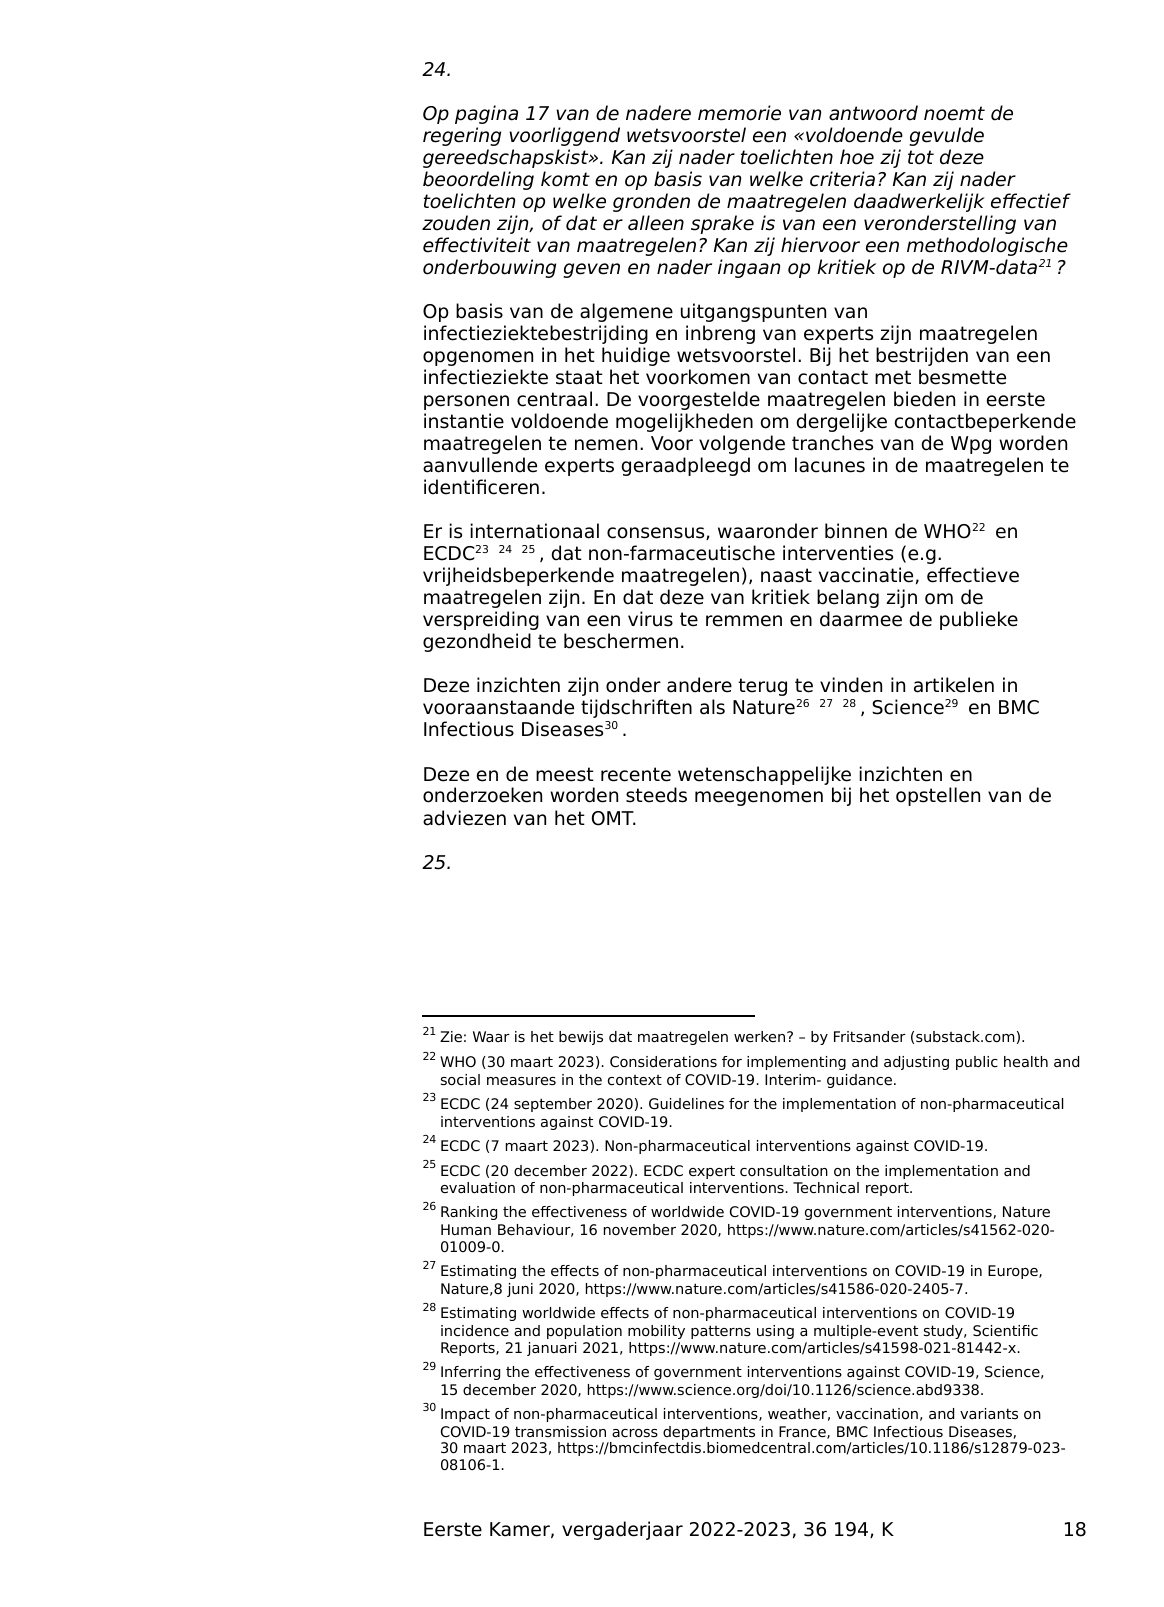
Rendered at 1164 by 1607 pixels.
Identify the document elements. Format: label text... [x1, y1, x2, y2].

text Estimating the effects of non-pharmaceutical interventions on COVID-19 in Europe, Nature,8 juni 2020, https://www.nature.com/articles/s41586-020-2405-7. [422, 1259, 1087, 1298]
text ECDC (24 september 2020). Guidelines for the implementation of non-pharmaceutical interventions against COVID-19. [422, 1092, 1087, 1131]
text Er is internationaal consensus, waaronder binnen de WHO en ECDC , dat non-farmaceutische interventies (e.g. vrijheidsbeperkende maatregelen), naast vaccinatie, effectieve maatregelen zijn. En dat deze van kritiek belang zijn om de verspreiding van een virus te remmen en daarmee de publieke gezondheid te beschermen. [422, 521, 1087, 653]
subtitle 24. [422, 59, 1087, 81]
text Ranking the effectiveness of worldwide COVID-19 government interventions, Nature Human Behaviour, 16 november 2020, https://www.nature.com/articles/s41562-020-01009-0. [422, 1200, 1087, 1256]
text Estimating worldwide effects of non-pharmaceutical interventions on COVID-19 incidence and population mobility patterns using a multiple-event study, Scientific Reports, 21 januari 2021, https://www.nature.com/articles/s41598-021-81442-x. [422, 1301, 1087, 1357]
text Deze inzichten zijn onder andere terug te vinden in artikelen in vooraanstaande tijdschriften als Nature , Science en BMC Infectious Diseases. [422, 675, 1087, 741]
text Zie: Waar is het bewijs dat maatregelen werken? – by Fritsander (substack.com). [422, 1025, 1087, 1047]
text Impact of non-pharmaceutical interventions, weather, vaccination, and variants on COVID-19 transmission across departments in France, BMC Infectious Diseases, 30 maart 2023, https://bmcinfectdis.biomedcentral.com/articles/10.1186/s12879-023-08106-1. [422, 1402, 1087, 1474]
subtitle 25. [422, 852, 1087, 873]
text WHO (30 maart 2023). Considerations for implementing and adjusting public health and social measures in the context of COVID-19. Interim- guidance. [422, 1050, 1087, 1089]
text Inferring the effectiveness of government interventions against COVID-19, Science, 15 december 2020, https://www.science.org/doi/10.1126/science.abd9338. [422, 1360, 1087, 1399]
text Op pagina 17 van de nadere memorie van antwoord noemt de regering voorliggend wetsvoorstel een «voldoende gevulde gereedschapskist». Kan zij nader toelichten hoe zij tot deze beoordeling komt en op basis van welke criteria? Kan zij nader toelichten op welke gronden de maatregelen daadwerkelijk effectief zouden zijn, of dat er alleen sprake is van een veronderstelling van effectiviteit van maatregelen? Kan zij hiervoor een methodologische onderbouwing geven en nader ingaan op kritiek op de RIVM-data? [422, 103, 1087, 279]
text Deze en de meest recente wetenschappelijke inzichten en onderzoeken worden steeds meegenomen bij het opstellen van de adviezen van het OMT. [422, 763, 1087, 829]
text Op basis van de algemene uitgangspunten van infectieziektebestrijding en inbreng van experts zijn maatregelen opgenomen in het huidige wetsvoorstel. Bij het bestrijden van een infectieziekte staat het voorkomen van contact met besmette personen centraal. De voorgestelde maatregelen bieden in eerste instantie voldoende mogelijkheden om dergelijke contactbeperkende maatregelen te nemen. Voor volgende tranches van de Wpg worden aanvullende experts geraadpleegd om lacunes in de maatregelen te identificeren. [422, 301, 1087, 499]
text ECDC (7 maart 2023). Non-pharmaceutical interventions against COVID-19. [422, 1133, 1087, 1156]
text ECDC (20 december 2022). ECDC expert consultation on the implementation and evaluation of non-pharmaceutical interventions. Technical report. [422, 1158, 1087, 1197]
